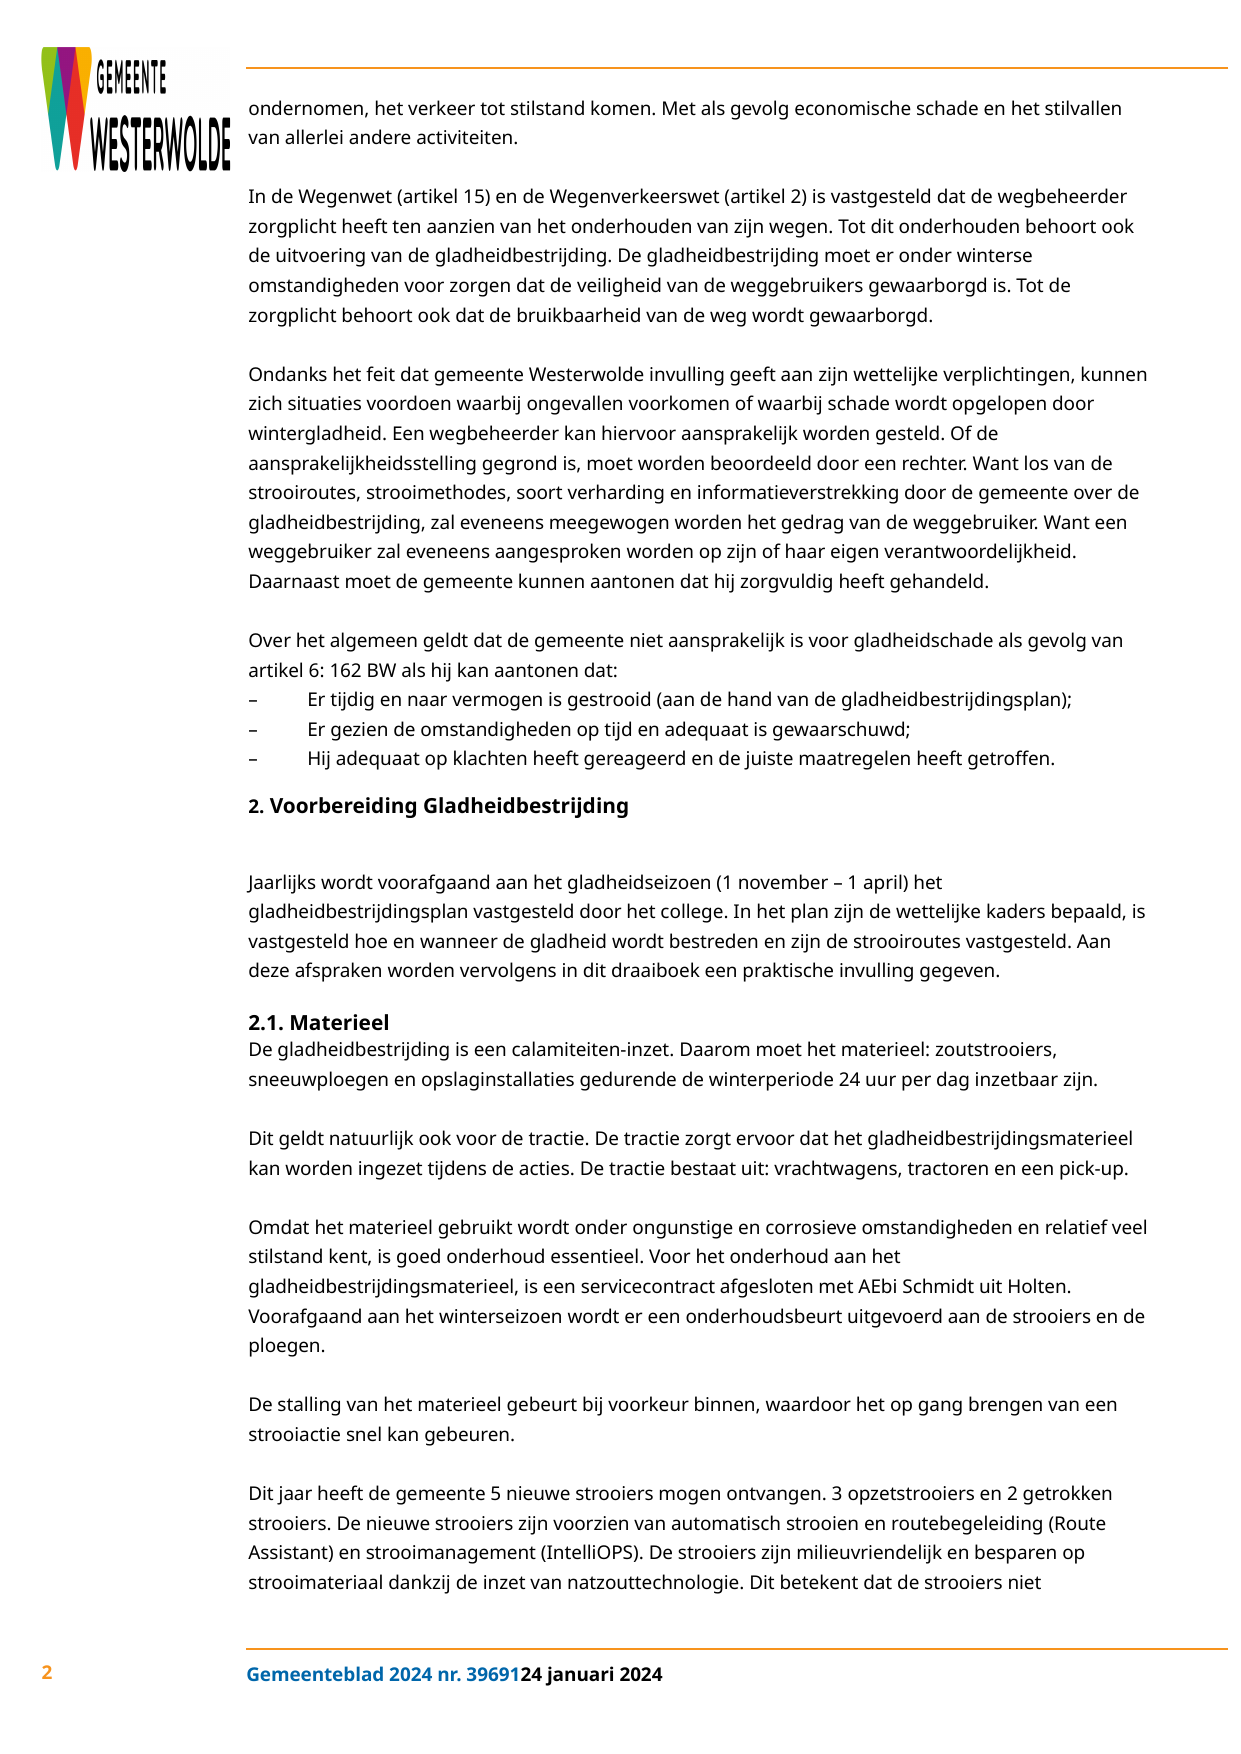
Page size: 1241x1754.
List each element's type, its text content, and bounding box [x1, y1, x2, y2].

text Jaarlijks wordt voorafgaand aan het gladheidseizoen (1 november – 1 april) het gladheidbestrijdingsplan vastgesteld door het college. In het plan zijn de wettelijke kaders bepaald, is vastgesteld hoe en wanneer de gladheid wordt bestreden en zijn de strooiroutes vastgesteld. Aan deze afspraken worden vervolgens in dit draaiboek een praktische invulling gegeven. [248, 869, 1152, 983]
text 2.1. Materieel [248, 1008, 1152, 1037]
list Er gezien de omstandigheden op tijd en adequaat is gewaarschuwd; [248, 716, 1152, 742]
text Ondanks het feit dat gemeente Westerwolde invulling geeft aan zijn wettelijke verplichtingen, kunnen zich situaties voordoen waarbij ongevallen voorkomen of waarbij schade wordt opgelopen door wintergladheid. Een wegbeheerder kan hiervoor aansprakelijk worden gesteld. Of de aansprakelijkheidsstelling gegrond is, moet worden beoordeeld door een rechter. Want los van de strooiroutes, strooimethodes, soort verharding en informatieverstrekking door de gemeente over de gladheidbestrijding, zal eveneens meegewogen worden het gedrag van de weggebruiker. Want een weggebruiker zal eveneens aangesproken worden op zijn of haar eigen verantwoordelijkheid. Daarnaast moet de gemeente kunnen aantonen dat hij zorgvuldig heeft gehandeld. [248, 361, 1152, 594]
text ondernomen, het verkeer tot stilstand komen. Met als gevolg economische schade en het stilvallen van allerlei andere activiteiten. [248, 95, 1152, 150]
text De stalling van het materieel gebeurt bij voorkeur binnen, waardoor het op gang brengen van een strooiactie snel kan gebeuren. [248, 1392, 1152, 1447]
text De gladheidbestrijding is een calamiteiten-inzet. Daarom moet het materieel: zoutstrooiers, sneeuwploegen en opslaginstallaties gedurende de winterperiode 24 uur per dag inzetbaar zijn. [248, 1037, 1152, 1092]
list Hij adequaat op klachten heeft gereageerd en de juiste maatregelen heeft getroffen. [248, 746, 1152, 771]
text Omdat het materieel gebruikt wordt onder ongunstige en corrosieve omstandigheden en relatief veel stilstand kent, is goed onderhoud essentieel. Voor het onderhoud aan het gladheidbestrijdingsmaterieel, is een servicecontract afgesloten met AEbi Schmidt uit Holten. Voorafgaand aan het winterseizoen wordt er een onderhoudsbeurt uitgevoerd aan de strooiers en de ploegen. [248, 1214, 1152, 1358]
text Dit jaar heeft de gemeente 5 nieuwe strooiers mogen ontvangen. 3 opzetstrooiers en 2 getrokken strooiers. De nieuwe strooiers zijn voorzien van automatisch strooien en routebegeleiding (Route Assistant) en strooimanagement (IntelliOPS). De strooiers zijn milieuvriendelijk en besparen op strooimateriaal dankzij de inzet van natzouttechnologie. Dit betekent dat de strooiers niet [248, 1480, 1152, 1595]
text Over het algemeen geldt dat de gemeente niet aansprakelijk is voor gladheidschade als gevolg van artikel 6: 162 BW als hij kan aantonen dat: [248, 627, 1152, 683]
text 2. Voorbereiding Gladheidbestrijding [248, 791, 1152, 820]
text In de Wegenwet (artikel 15) en de Wegenverkeerswet (artikel 2) is vastgesteld dat de wegbeheerder zorgplicht heeft ten aanzien van het onderhouden van zijn wegen. Tot dit onderhouden behoort ook de uitvoering van de gladheidbestrijding. De gladheidbestrijding moet er onder winterse omstandigheden voor zorgen dat de veiligheid van de weggebruikers gewaarborgd is. Tot de zorgplicht behoort ook dat de bruikbaarheid van de weg wordt gewaarborgd. [248, 183, 1152, 328]
text Dit geldt natuurlijk ook voor de tractie. De tractie zorgt ervoor dat het gladheidbestrijdingsmaterieel kan worden ingezet tijdens de acties. De tractie bestaat uit: vrachtwagens, tractoren en een pick-up. [248, 1125, 1152, 1181]
picture [41, 47, 231, 172]
list Er tijdig en naar vermogen is gestrooid (aan de hand van de gladheidbestrijdingsplan); [248, 686, 1152, 712]
